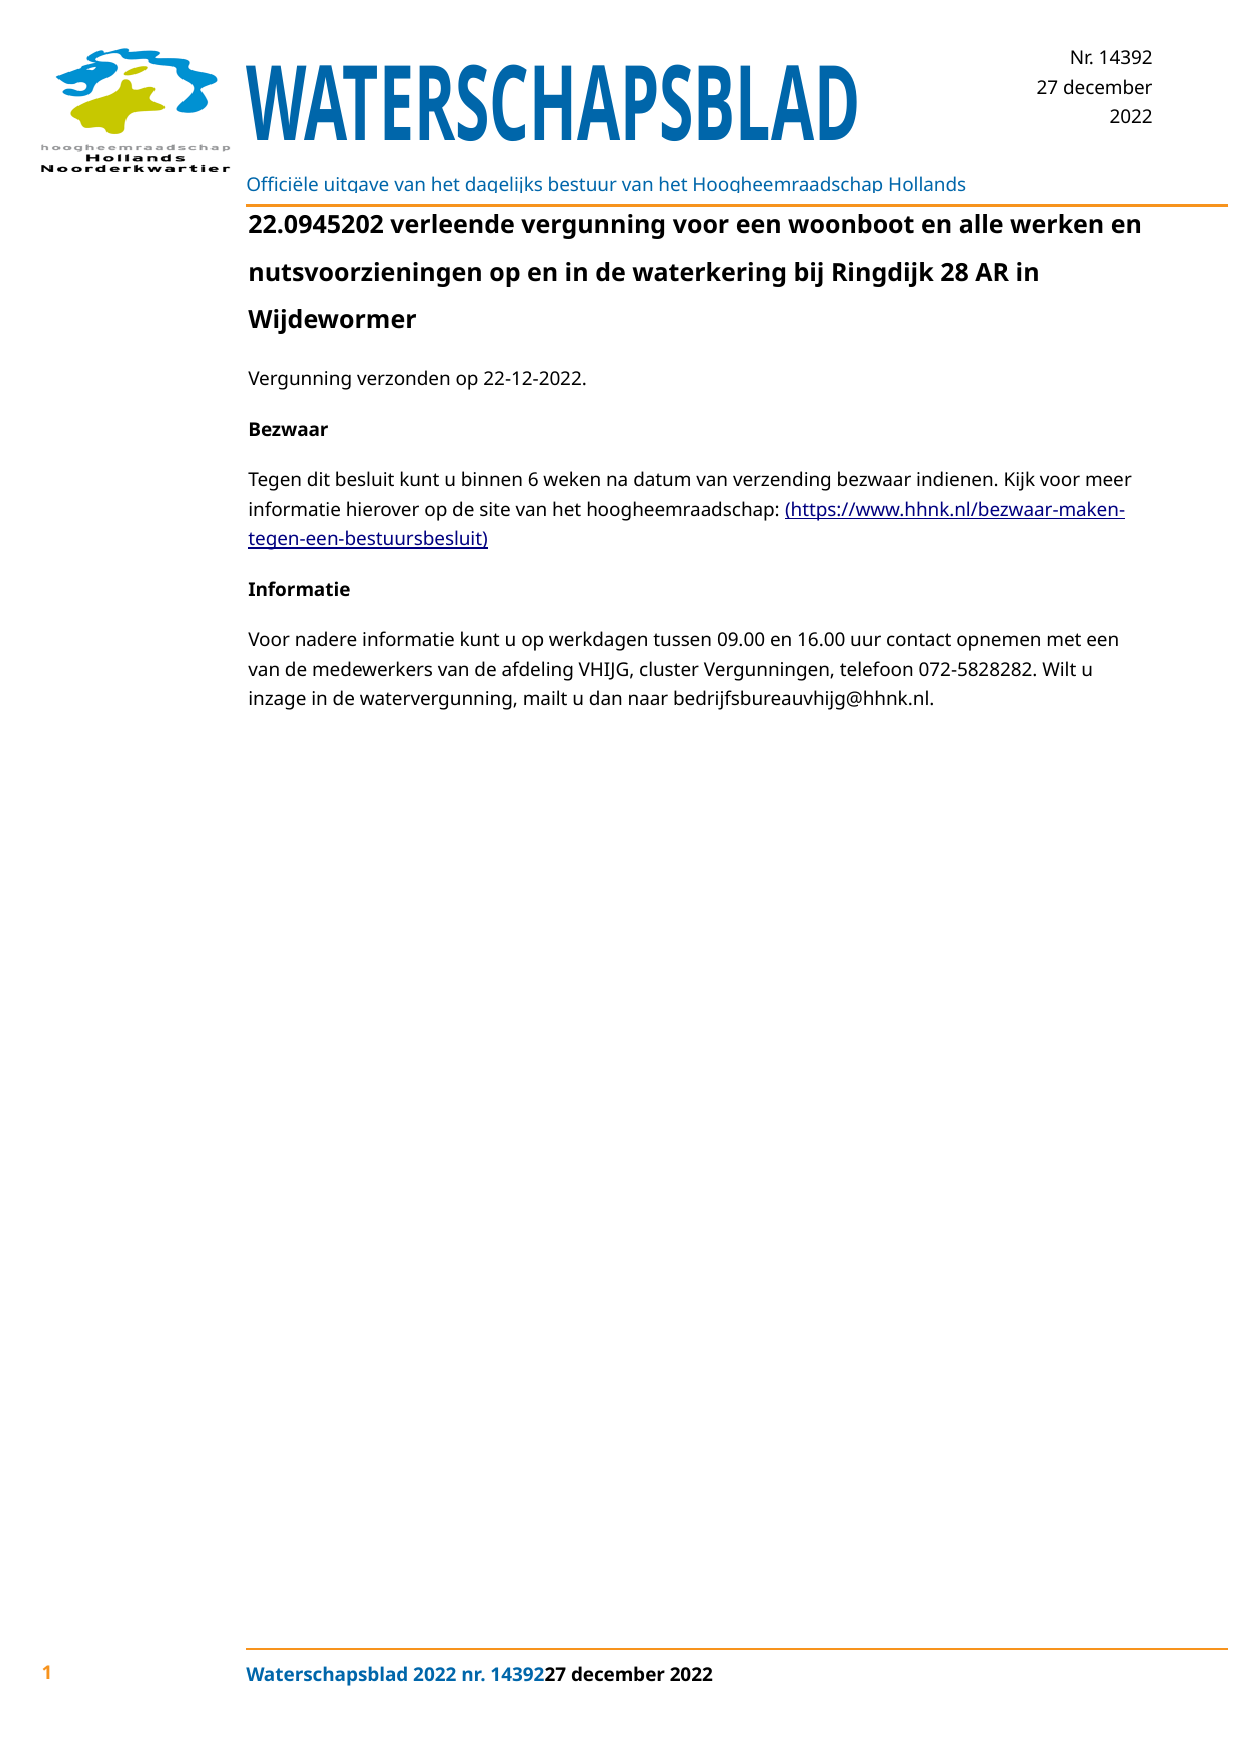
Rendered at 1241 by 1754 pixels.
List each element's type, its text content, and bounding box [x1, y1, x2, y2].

text Informatie [248, 576, 1152, 602]
text Vergunning verzonden op 22-12-2022. [248, 366, 1152, 391]
text Voor nadere informatie kunt u op werkdagen tussen 09.00 en 16.00 uur contact opnemen met een van de medewerkers van de afdeling VHIJG, cluster Vergunningen, telefoon 072-5828282. Wilt u inzage in de watervergunning, mailt u dan naar bedrijfsbureauvhijg@hhnk.nl. [248, 626, 1152, 711]
text Tegen dit besluit kunt u binnen 6 weken na datum van verzending bezwaar indienen. Kijk voor meer informatie hierover op de site van het hoogheemraadschap: (https://www.hhnk.nl/bezwaar-maken-tegen-een-bestuursbesluit) [248, 466, 1152, 551]
text 22.0945202 verleende vergunning voor een woonboot en alle werken en nutsvoorzieningen op en in de waterkering bij Ringdijk 28 AR in Wijdewormer [248, 207, 1152, 336]
picture [41, 47, 231, 172]
text Bezwaar [248, 416, 1152, 442]
